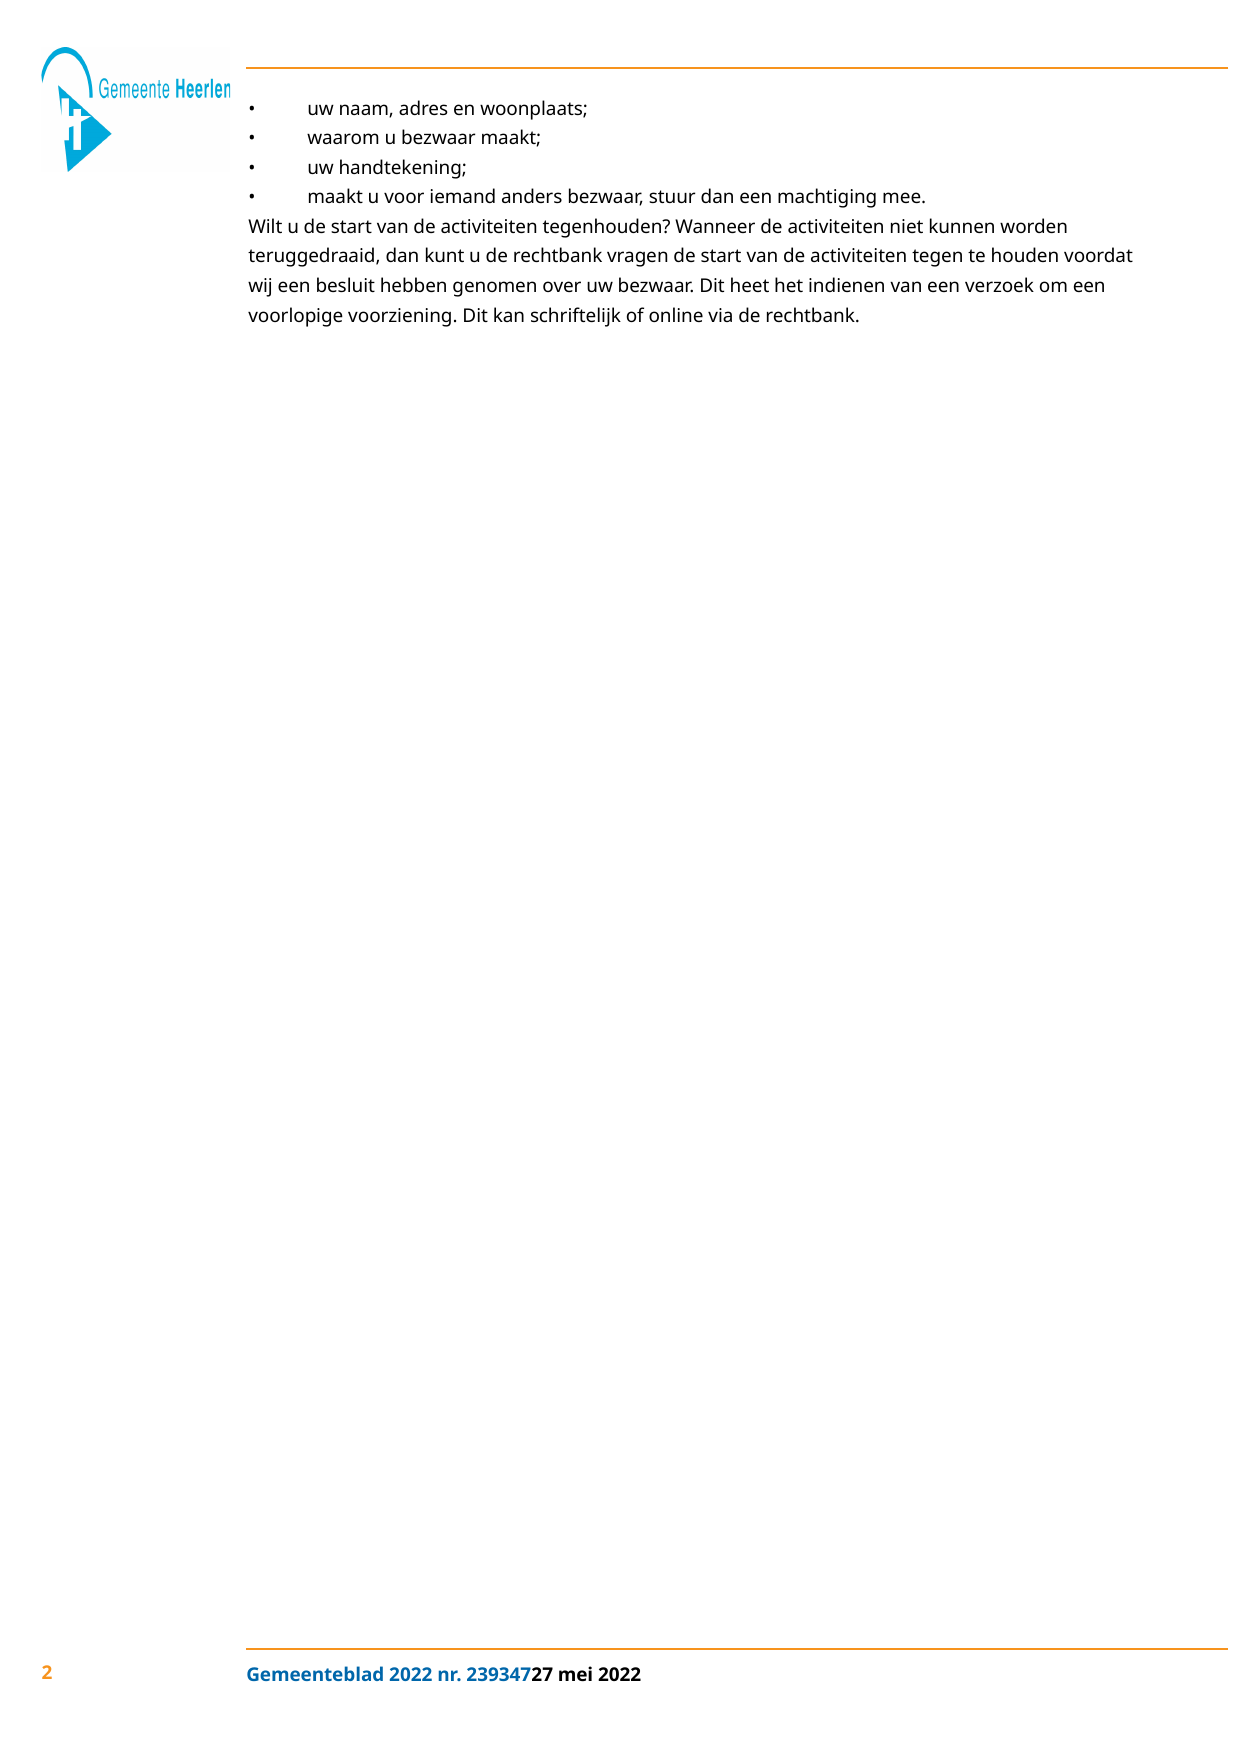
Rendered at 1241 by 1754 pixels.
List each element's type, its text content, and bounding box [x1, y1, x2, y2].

picture [41, 47, 231, 172]
list uw handtekening; [248, 154, 1152, 180]
list maakt u voor iemand anders bezwaar, stuur dan een machtiging mee. [248, 183, 1152, 209]
picture [41, 47, 59, 70]
list waarom u bezwaar maakt; [248, 124, 1152, 150]
text Wilt u de start van de activiteiten tegenhouden? Wanneer de activiteiten niet kunnen worden teruggedraaid, dan kunt u de rechtbank vragen de start van de activiteiten tegen te houden voordat wij een besluit hebben genomen over uw bezwaar. Dit heet het indienen van een verzoek om een voorlopige voorziening. Dit kan schriftelijk of online via de rechtbank. [248, 213, 1152, 328]
list uw naam, adres en woonplaats; [248, 95, 1152, 121]
